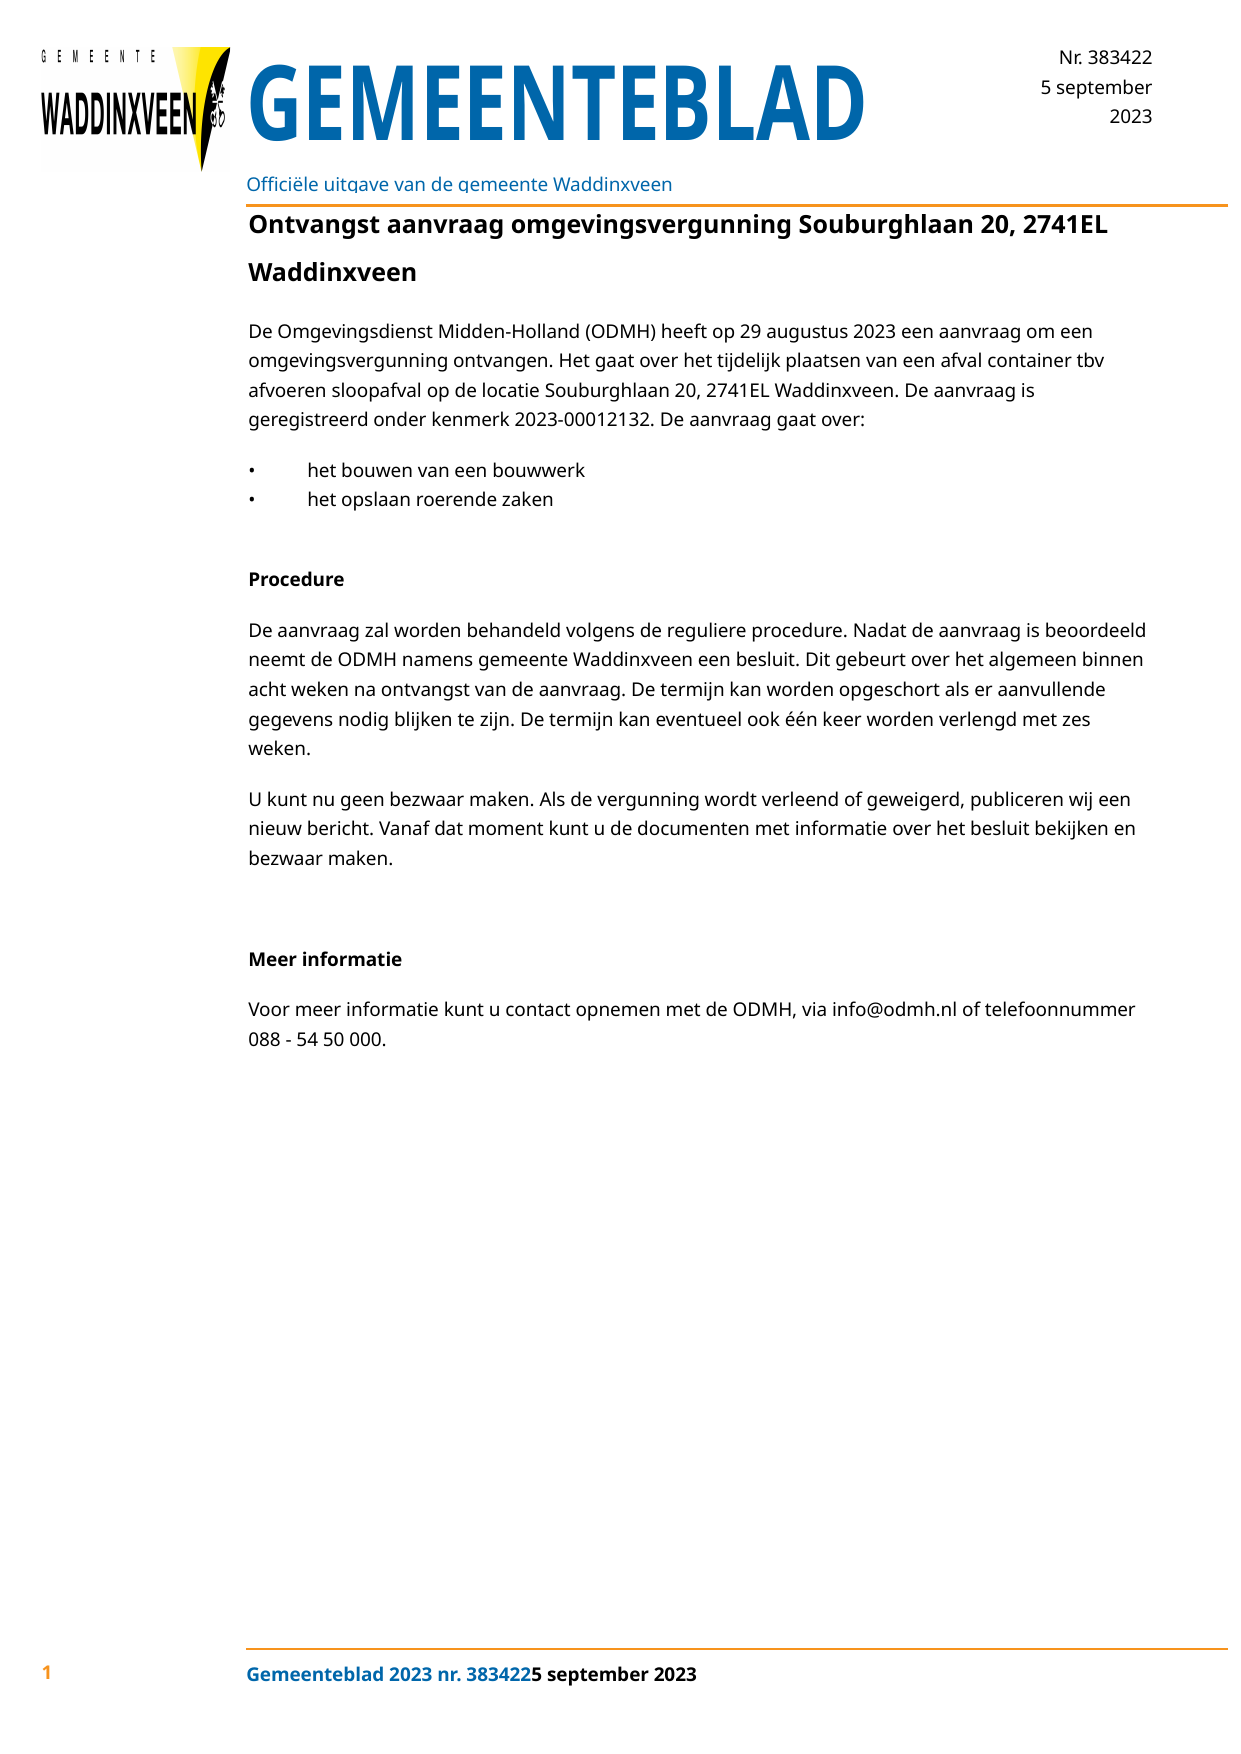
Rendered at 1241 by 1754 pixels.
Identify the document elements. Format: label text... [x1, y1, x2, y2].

picture [41, 47, 231, 172]
list het opslaan roerende zaken [248, 487, 1152, 512]
text De aanvraag zal worden behandeld volgens de reguliere procedure. Nadat de aanvraag is beoordeeld neemt de ODMH namens gemeente Waddinxveen een besluit. Dit gebeurt over het algemeen binnen acht weken na ontvangst van de aanvraag. De termijn kan worden opgeschort als er aanvullende gegevens nodig blijken te zijn. De termijn kan eventueel ook één keer worden verlengd met zes weken. [248, 617, 1152, 761]
text Voor meer informatie kunt u contact opnemen met de ODMH, via info@odmh.nl of telefoonnummer 088 - 54 50 000. [248, 996, 1152, 1052]
text De Omgevingsdienst Midden-Holland (ODMH) heeft op 29 augustus 2023 een aanvraag om een omgevingsvergunning ontvangen. Het gaat over het tijdelijk plaatsen van een afval container tbv afvoeren sloopafval op de locatie Souburghlaan 20, 2741EL Waddinxveen. De aanvraag is geregistreerd onder kenmerk 2023-00012132. De aanvraag gaat over: [248, 318, 1152, 432]
text Meer informatie [248, 946, 1152, 972]
list het bouwen van een bouwwerk [248, 457, 1152, 483]
text Procedure [248, 567, 1152, 592]
text Ontvangst aanvraag omgevingsvergunning Souburghlaan 20, 2741EL Waddinxveen [248, 207, 1152, 288]
text U kunt nu geen bezwaar maken. Als de vergunning wordt verleend of geweigerd, publiceren wij een nieuw bericht. Vanaf dat moment kunt u de documenten met informatie over het besluit bekijken en bezwaar maken. [248, 786, 1152, 871]
